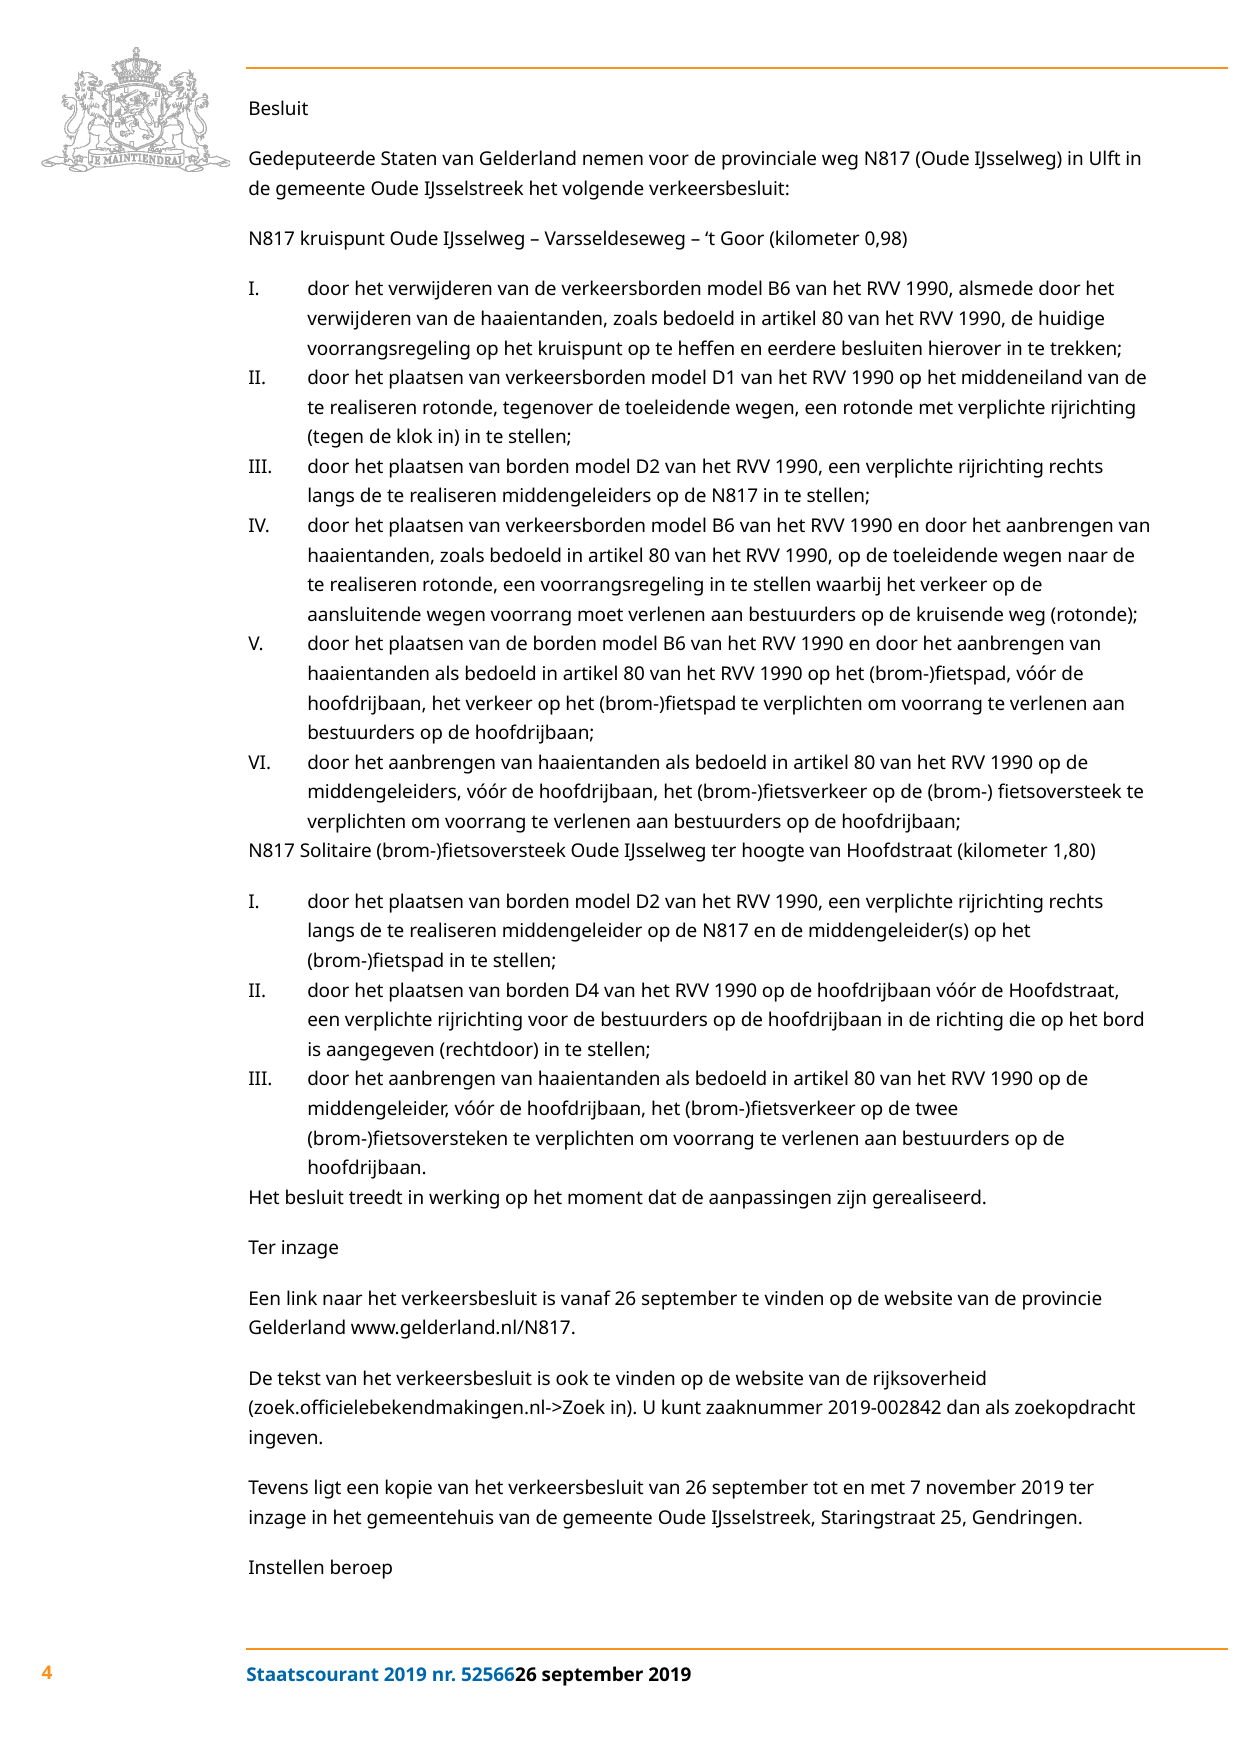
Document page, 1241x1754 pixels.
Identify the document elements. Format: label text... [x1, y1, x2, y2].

text N817 kruispunt Oude IJsselweg – Varsseldeseweg – ‘t Goor (kilometer 0,98) [248, 225, 1152, 251]
list door het plaatsen van de borden model B6 van het RVV 1990 en door het aanbrengen van haaientanden als bedoeld in artikel 80 van het RVV 1990 op het (brom-)fietspad, vóór de hoofdrijbaan, het verkeer op het (brom-)fietspad te verplichten om voorrang te verlenen aan bestuurders op de hoofdrijbaan; [248, 631, 1152, 745]
list door het plaatsen van verkeersborden model B6 van het RVV 1990 en door het aanbrengen van haaientanden, zoals bedoeld in artikel 80 van het RVV 1990, op de toeleidende wegen naar de te realiseren rotonde, een voorrangsregeling in te stellen waarbij het verkeer op de aansluitende wegen voorrang moet verlenen aan bestuurders op de kruisende weg (rotonde); [248, 512, 1152, 627]
list door het plaatsen van borden model D2 van het RVV 1990, een verplichte rijrichting rechts langs de te realiseren middengeleiders op de N817 in te stellen; [248, 453, 1152, 508]
text Gedeputeerde Staten van Gelderland nemen voor de provinciale weg N817 (Oude IJsselweg) in Ulft in de gemeente Oude IJsselstreek het volgende verkeersbesluit: [248, 145, 1152, 201]
list door het aanbrengen van haaientanden als bedoeld in artikel 80 van het RVV 1990 op de middengeleider, vóór de hoofdrijbaan, het (brom-)fietsverkeer op de twee (brom-)fietsoversteken te verplichten om voorrang te verlenen aan bestuurders op de hoofdrijbaan. [248, 1066, 1152, 1180]
list door het plaatsen van verkeersborden model D1 van het RVV 1990 op het middeneiland van de te realiseren rotonde, tegenover de toeleidende wegen, een rotonde met verplichte rijrichting (tegen de klok in) in te stellen; [248, 364, 1152, 449]
text Het besluit treedt in werking op het moment dat de aanpassingen zijn gerealiseerd. [248, 1184, 1152, 1210]
text Instellen beroep [248, 1554, 1152, 1580]
list door het plaatsen van borden model D2 van het RVV 1990, een verplichte rijrichting rechts langs de te realiseren middengeleider op de N817 en de middengeleider(s) op het (brom-)fietspad in te stellen; [248, 888, 1152, 973]
list door het plaatsen van borden D4 van het RVV 1990 op de hoofdrijbaan vóór de Hoofdstraat, een verplichte rijrichting voor de bestuurders op de hoofdrijbaan in de richting die op het bord is aangegeven (rechtdoor) in te stellen; [248, 977, 1152, 1062]
text N817 Solitaire (brom-)fietsoversteek Oude IJsselweg ter hoogte van Hoofdstraat (kilometer 1,80) [248, 838, 1152, 863]
list door het verwijderen van de verkeersborden model B6 van het RVV 1990, alsmede door het verwijderen van de haaientanden, zoals bedoeld in artikel 80 van het RVV 1990, de huidige voorrangsregeling op het kruispunt op te heffen en eerdere besluiten hierover in te trekken; [248, 276, 1152, 361]
text Een link naar het verkeersbesluit is vanaf 26 september te vinden op de website van de provincie Gelderland www.gelderland.nl/N817. [248, 1285, 1152, 1340]
text Ter inzage [248, 1234, 1152, 1260]
text Besluit [248, 95, 1152, 121]
text Tevens ligt een kopie van het verkeersbesluit van 26 september tot en met 7 november 2019 ter inzage in het gemeentehuis van de gemeente Oude IJsselstreek, Staringstraat 25, Gendringen. [248, 1474, 1152, 1530]
picture [41, 47, 231, 172]
text De tekst van het verkeersbesluit is ook te vinden op de website van de rijksoverheid (zoek.officielebekendmakingen.nl->Zoek in). U kunt zaaknummer 2019-002842 dan als zoekopdracht ingeven. [248, 1365, 1152, 1450]
list door het aanbrengen van haaientanden als bedoeld in artikel 80 van het RVV 1990 op de middengeleiders, vóór de hoofdrijbaan, het (brom-)fietsverkeer op de (brom-) fietsoversteek te verplichten om voorrang te verlenen aan bestuurders op de hoofdrijbaan; [248, 749, 1152, 834]
